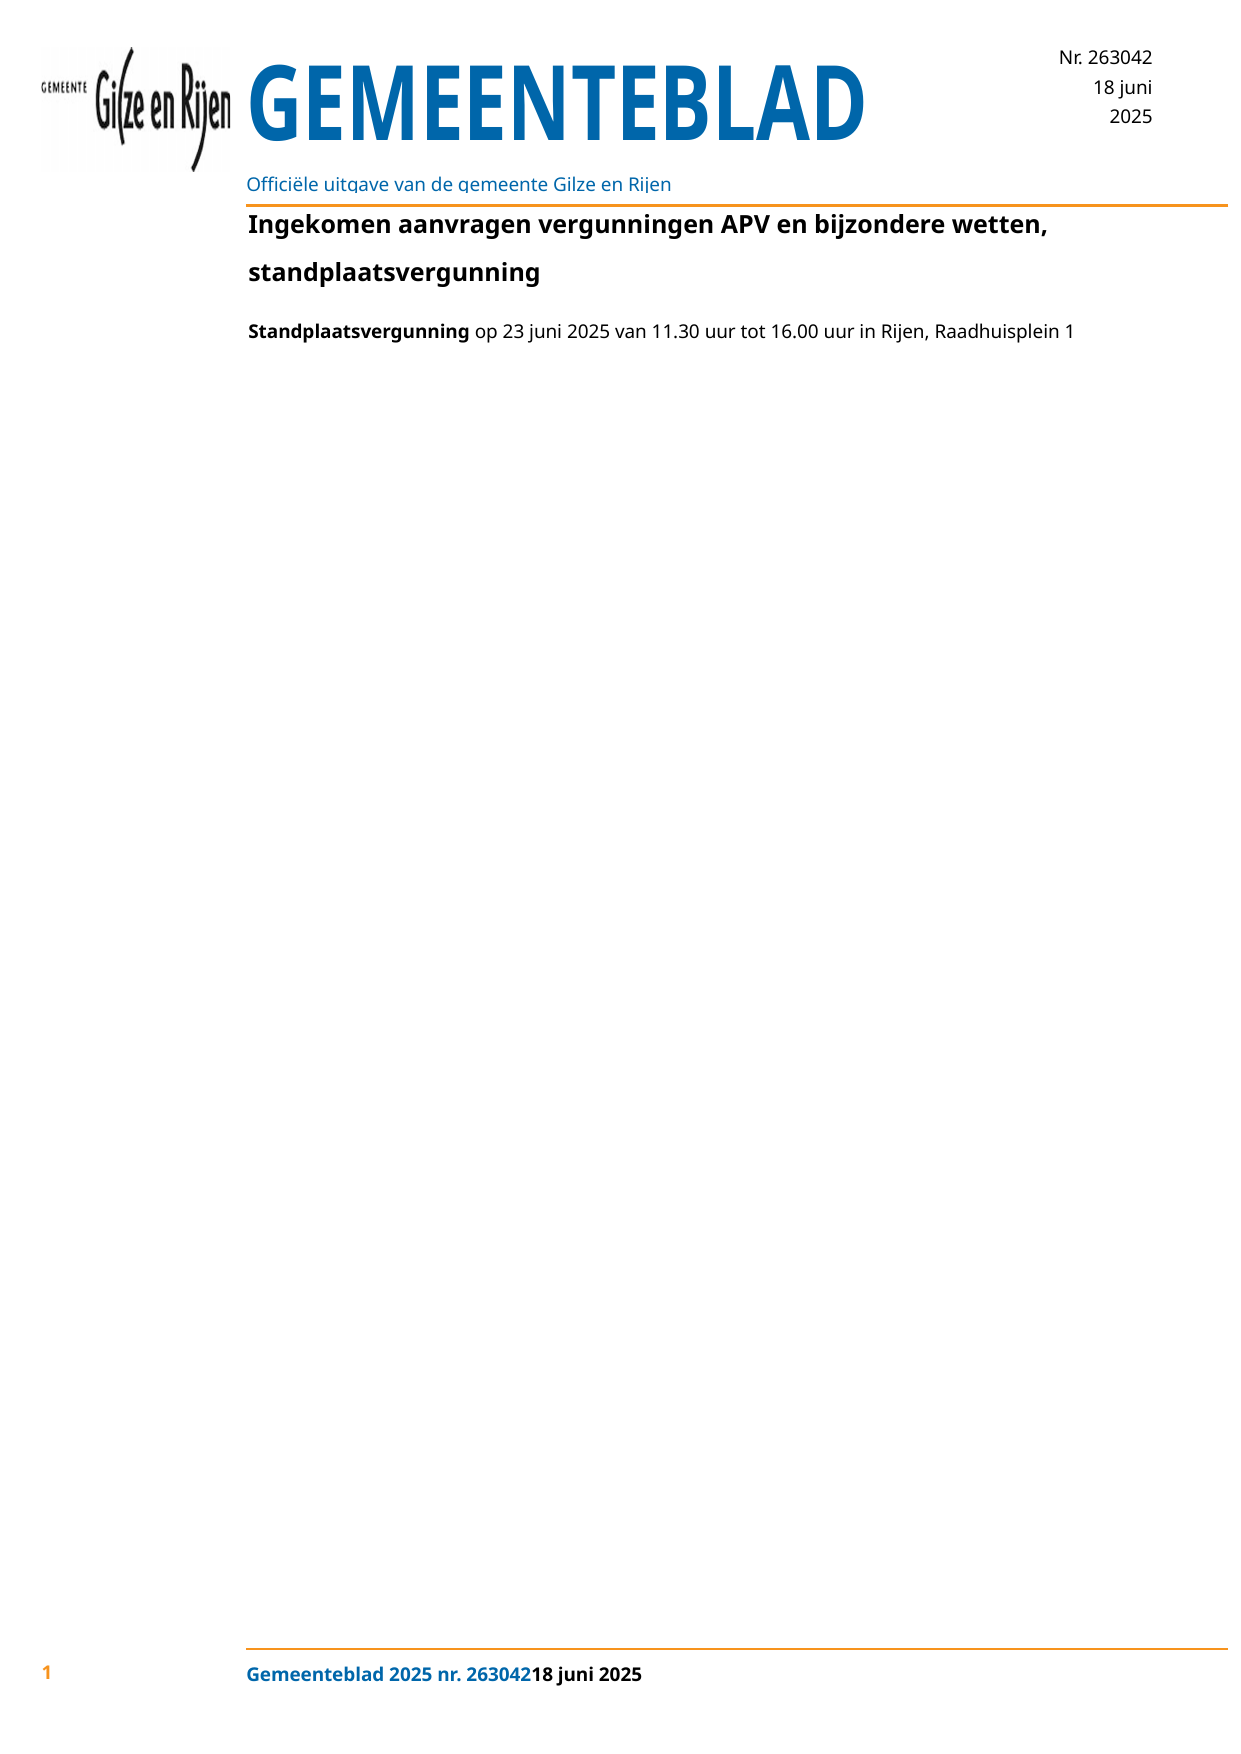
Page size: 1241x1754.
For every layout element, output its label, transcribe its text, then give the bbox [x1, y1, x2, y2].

text Standplaatsvergunning op 23 juni 2025 van 11.30 uur tot 16.00 uur in Rijen, Raadhuisplein 1 [248, 318, 1152, 344]
text Ingekomen aanvragen vergunningen APV en bijzondere wetten, standplaatsvergunning [248, 207, 1152, 288]
picture [41, 47, 231, 172]
